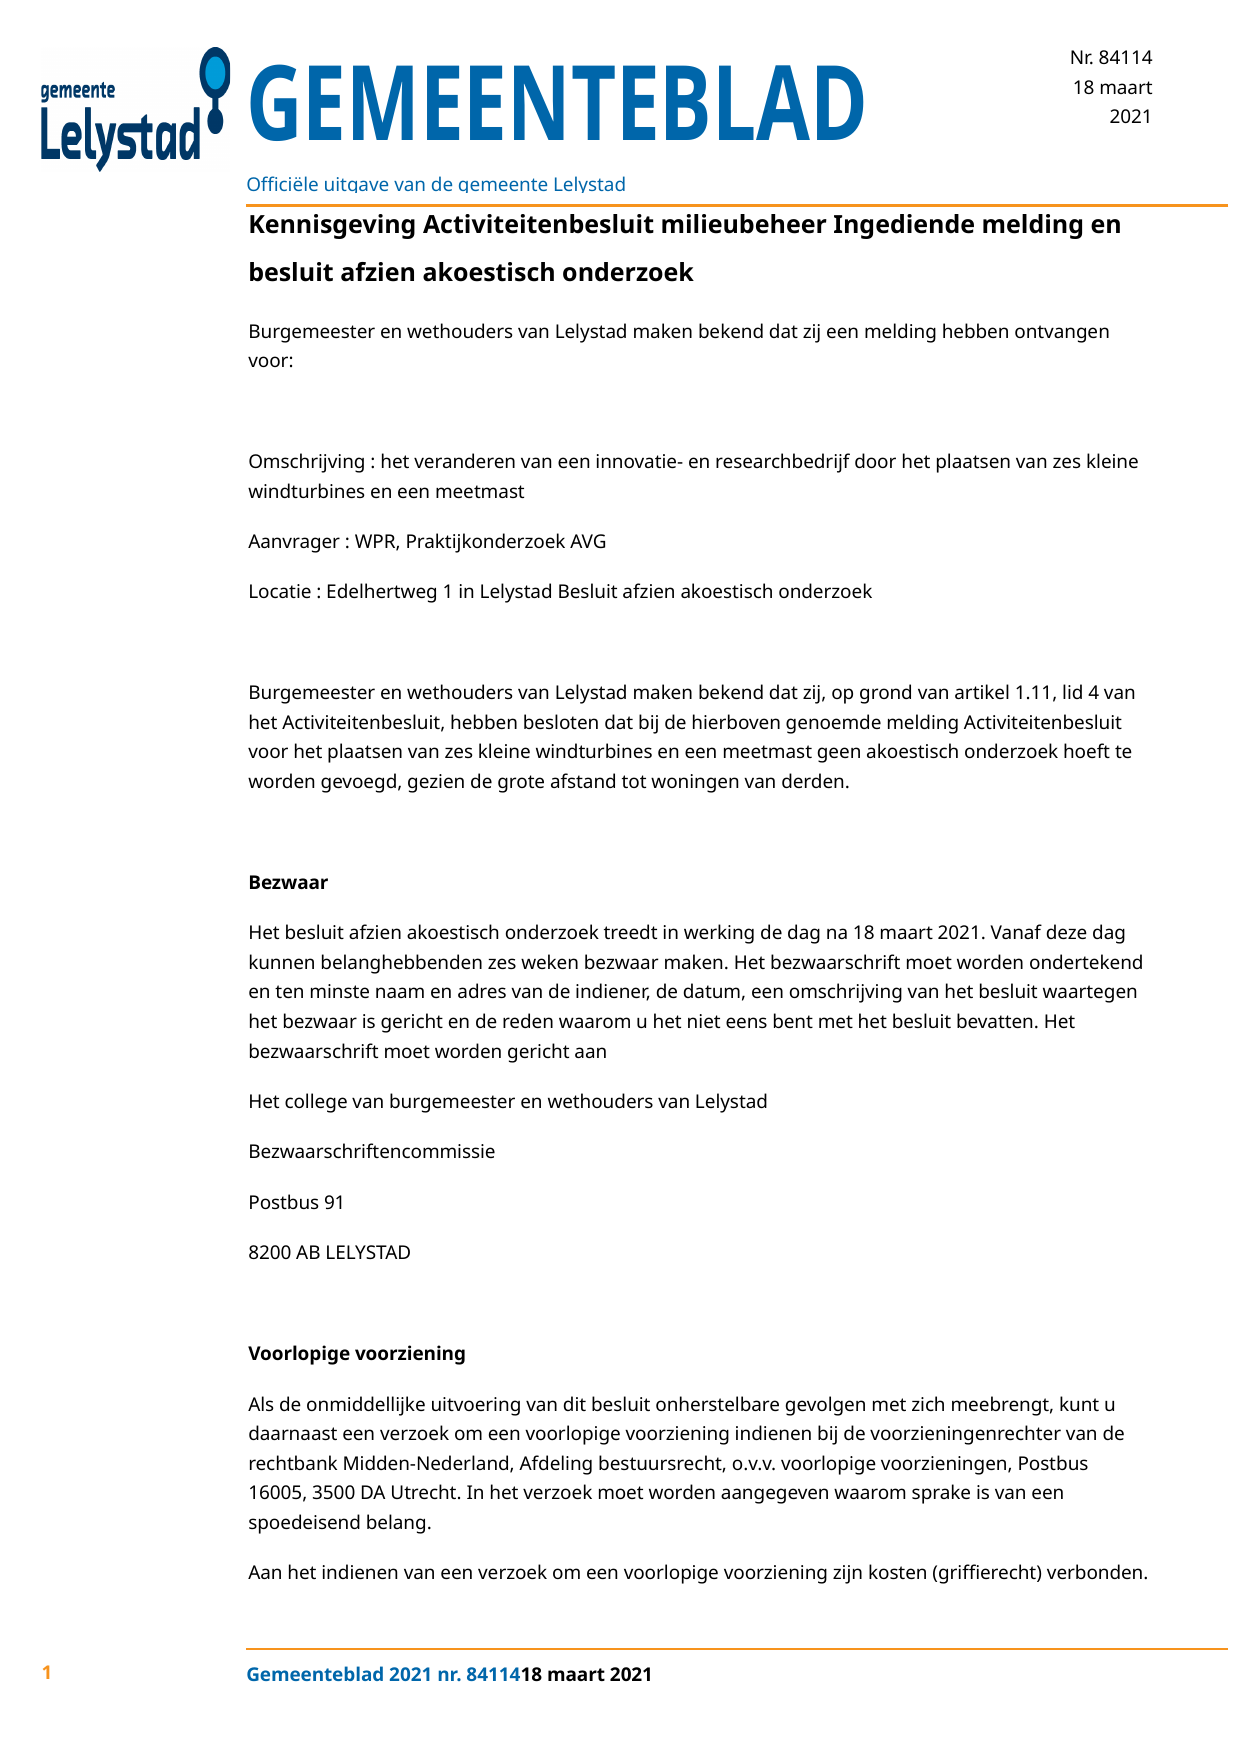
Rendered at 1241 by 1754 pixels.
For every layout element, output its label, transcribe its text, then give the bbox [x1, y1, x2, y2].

text Aanvrager : WPR, Praktijkonderzoek AVG [248, 528, 1152, 554]
text Het college van burgemeester en wethouders van Lelystad [248, 1088, 1152, 1114]
text Bezwaarschriftencommissie [248, 1139, 1152, 1164]
text Bezwaar [248, 869, 1152, 895]
text Burgemeester en wethouders van Lelystad maken bekend dat zij, op grond van artikel 1.11, lid 4 van het Activiteitenbesluit, hebben besloten dat bij de hierboven genoemde melding Activiteitenbesluit voor het plaatsen van zes kleine windturbines en een meetmast geen akoestisch onderzoek hoeft te worden gevoegd, gezien de grote afstand tot woningen van derden. [248, 679, 1152, 794]
text Aan het indienen van een verzoek om een voorlopige voorziening zijn kosten (griffierecht) verbonden. [248, 1559, 1152, 1585]
text Kennisgeving Activiteitenbesluit milieubeheer Ingediende melding en besluit afzien akoestisch onderzoek [248, 207, 1152, 288]
text 8200 AB LELYSTAD [248, 1239, 1152, 1265]
text Als de onmiddellijke uitvoering van dit besluit onherstelbare gevolgen met zich meebrengt, kunt u daarnaast een verzoek om een voorlopige voorziening indienen bij de voorzieningenrechter van de rechtbank Midden-Nederland, Afdeling bestuursrecht, o.v.v. voorlopige voorzieningen, Postbus 16005, 3500 DA Utrecht. In het verzoek moet worden aangegeven waarom sprake is van een spoedeisend belang. [248, 1391, 1152, 1535]
text Postbus 91 [248, 1189, 1152, 1215]
text Het besluit afzien akoestisch onderzoek treedt in werking de dag na 18 maart 2021. Vanaf deze dag kunnen belanghebbenden zes weken bezwaar maken. Het bezwaarschrift moet worden ondertekend en ten minste naam en adres van de indiener, de datum, een omschrijving van het besluit waartegen het bezwaar is gericht en de reden waarom u het niet eens bent met het besluit bevatten. Het bezwaarschrift moet worden gericht aan [248, 919, 1152, 1064]
text Omschrijving : het veranderen van een innovatie- en researchbedrijf door het plaatsen van zes kleine windturbines en een meetmast [248, 448, 1152, 504]
text Locatie : Edelhertweg 1 in Lelystad Besluit afzien akoestisch onderzoek [248, 579, 1152, 604]
picture [41, 47, 231, 172]
text Voorlopige voorziening [248, 1340, 1152, 1366]
text Burgemeester en wethouders van Lelystad maken bekend dat zij een melding hebben ontvangen voor: [248, 318, 1152, 373]
